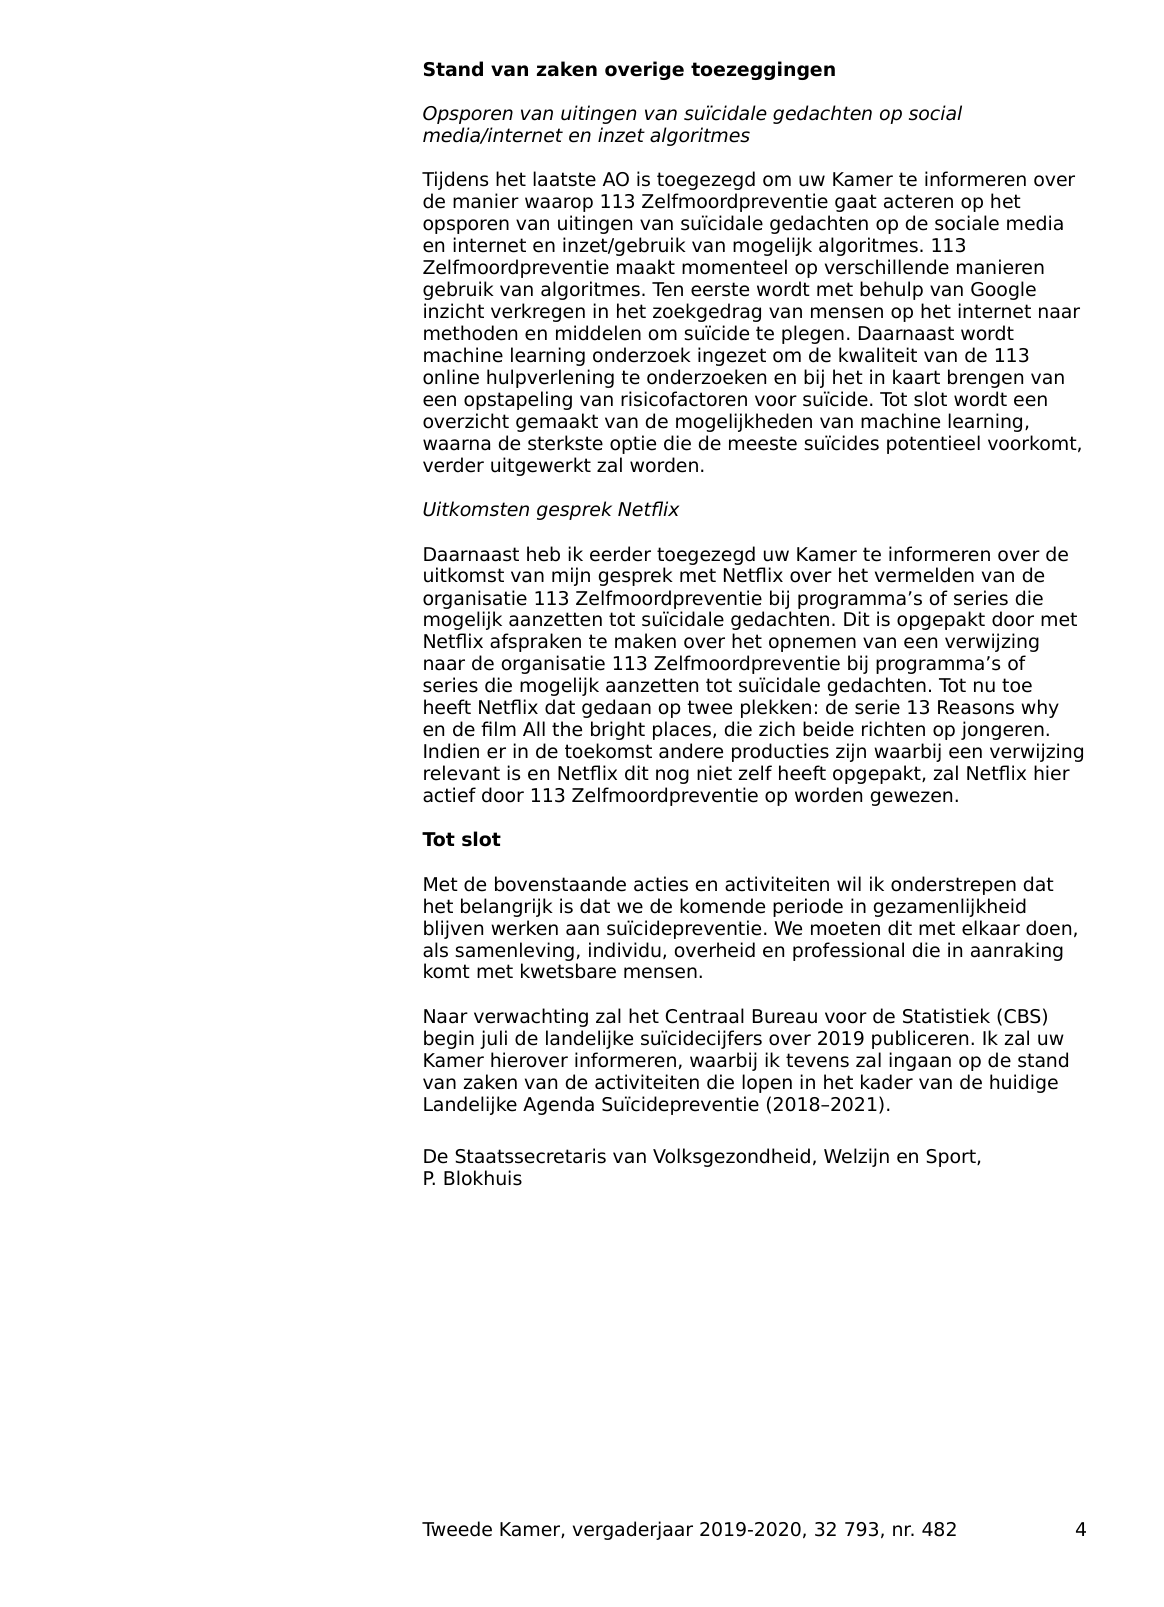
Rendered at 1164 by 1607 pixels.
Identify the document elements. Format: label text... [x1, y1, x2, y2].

subtitle Tot slot [422, 829, 1087, 851]
text Naar verwachting zal het Centraal Bureau voor de Statistiek (CBS) begin juli de landelijke suïcidecijfers over 2019 publiceren. Ik zal uw Kamer hierover informeren, waarbij ik tevens zal ingaan op de stand van zaken van de activiteiten die lopen in het kader van de huidige Landelijke Agenda Suïcidepreventie (2018–2021). [422, 1006, 1087, 1116]
subtitle Uitkomsten gesprek Netflix [422, 499, 1087, 521]
subtitle Opsporen van uitingen van suïcidale gedachten op social media/internet en inzet algoritmes [422, 103, 1087, 147]
text Tijdens het laatste AO is toegezegd om uw Kamer te informeren over de manier waarop 113 Zelfmoordpreventie gaat acteren op het opsporen van uitingen van suïcidale gedachten op de sociale media en internet en inzet/gebruik van mogelijk algoritmes. 113 Zelfmoordpreventie maakt momenteel op verschillende manieren gebruik van algoritmes. Ten eerste wordt met behulp van Google inzicht verkregen in het zoekgedrag van mensen op het internet naar methoden en middelen om suïcide te plegen. Daarnaast wordt machine learning onderzoek ingezet om de kwaliteit van de 113 online hulpverlening te onderzoeken en bij het in kaart brengen van een opstapeling van risicofactoren voor suïcide. Tot slot wordt een overzicht gemaakt van de mogelijkheden van machine learning, waarna de sterkste optie die de meeste suïcides potentieel voorkomt, verder uitgewerkt zal worden. [422, 169, 1087, 477]
text Daarnaast heb ik eerder toegezegd uw Kamer te informeren over de uitkomst van mijn gesprek met Netflix over het vermelden van de organisatie 113 Zelfmoordpreventie bij programma’s of series die mogelijk aanzetten tot suïcidale gedachten. Dit is opgepakt door met Netflix afspraken te maken over het opnemen van een verwijzing naar de organisatie 113 Zelfmoordpreventie bij programma’s of series die mogelijk aanzetten tot suïcidale gedachten. Tot nu toe heeft Netflix dat gedaan op twee plekken: de serie 13 Reasons why en de film All the bright places, die zich beide richten op jongeren. Indien er in de toekomst andere producties zijn waarbij een verwijzing relevant is en Netflix dit nog niet zelf heeft opgepakt, zal Netflix hier actief door 113 Zelfmoordpreventie op worden gewezen. [422, 543, 1087, 807]
text De Staatssecretaris van Volksgezondheid, Welzijn en Sport, P. Blokhuis [422, 1146, 1087, 1189]
subtitle Stand van zaken overige toezeggingen [422, 59, 1087, 81]
text Met de bovenstaande acties en activiteiten wil ik onderstrepen dat het belangrijk is dat we de komende periode in gezamenlijkheid blijven werken aan suïcidepreventie. We moeten dit met elkaar doen, als samenleving, individu, overheid en professional die in aanraking komt met kwetsbare mensen. [422, 873, 1087, 983]
